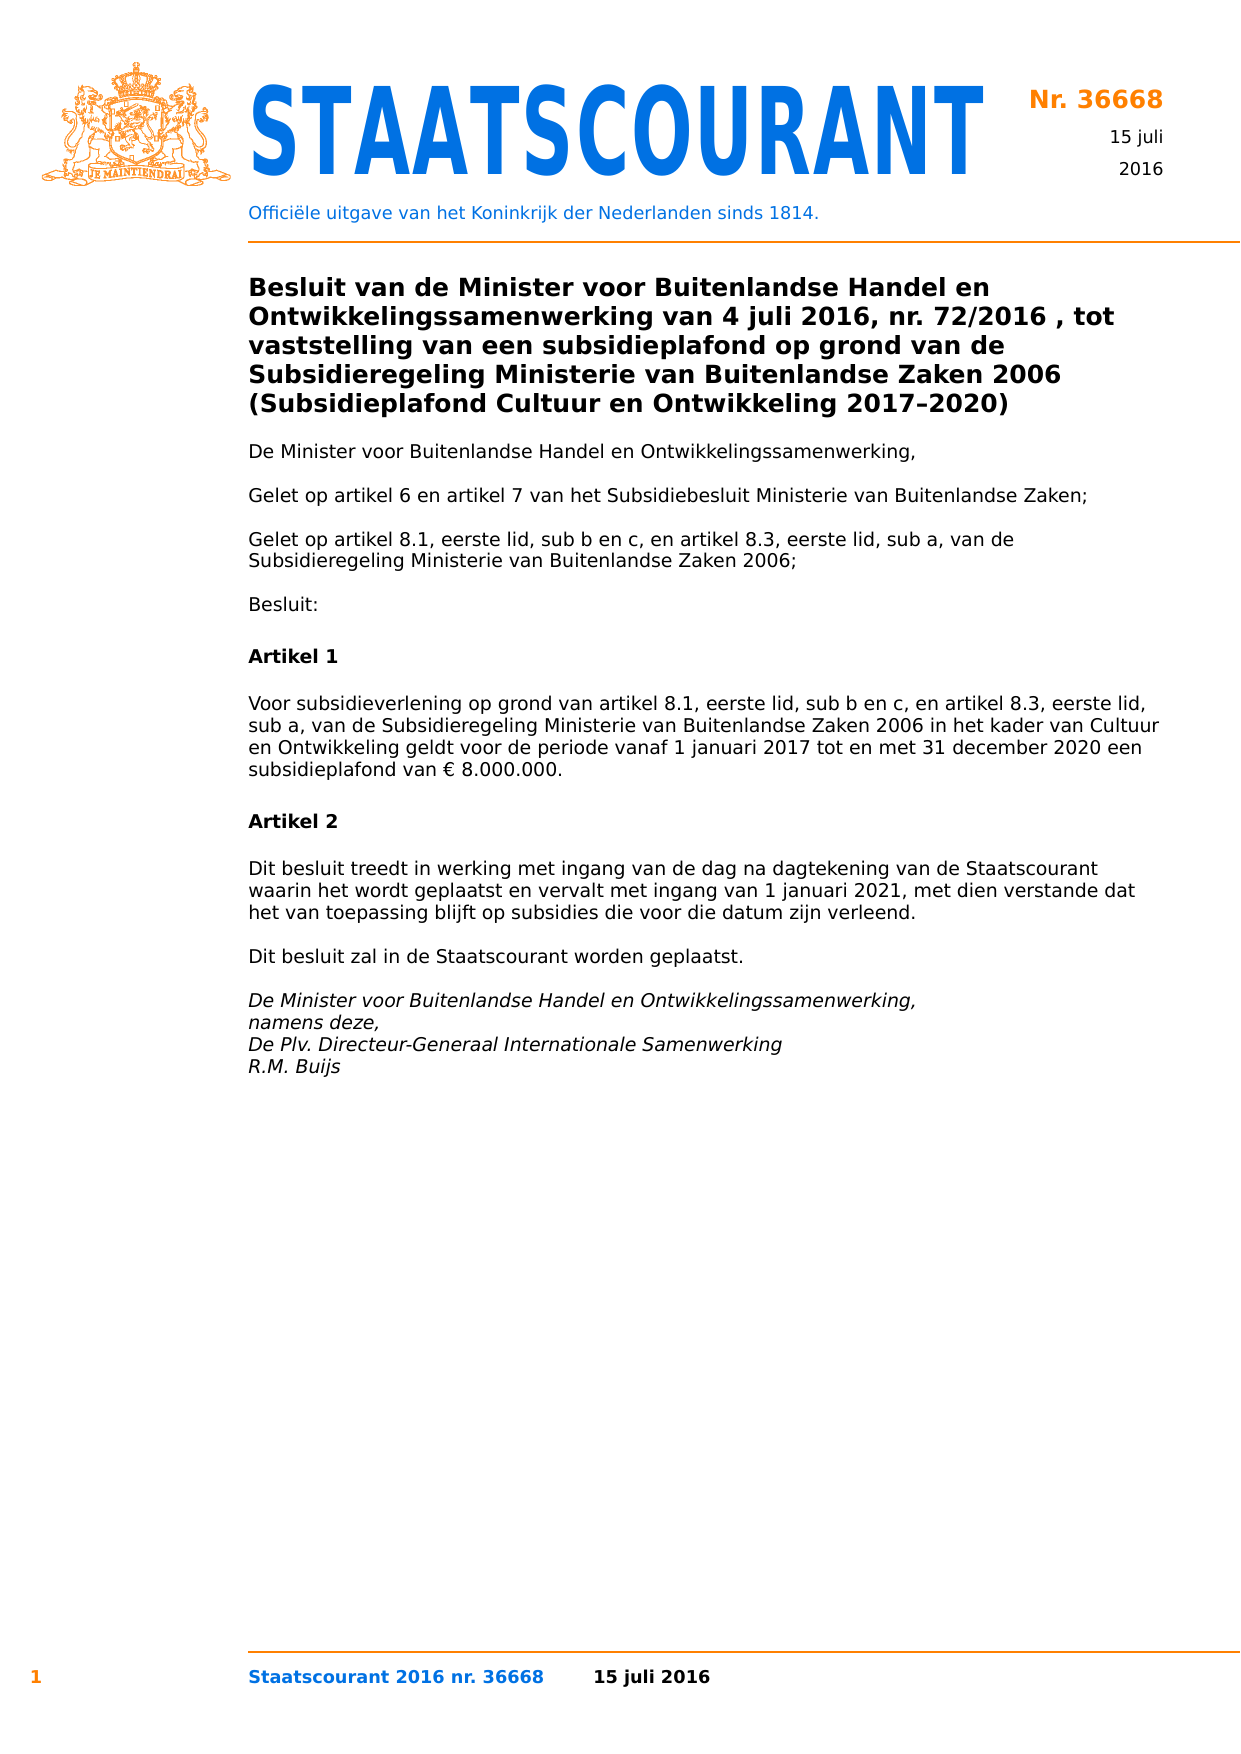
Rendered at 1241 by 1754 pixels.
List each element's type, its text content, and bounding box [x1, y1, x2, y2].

table_header [25, 62, 248, 241]
text Gelet op artikel 6 en artikel 7 van het Subsidiebesluit Ministerie van Buitenlandse Zaken; [248, 484, 1163, 507]
text Dit besluit treedt in werking met ingang van de dag na dagtekening van de Staatscourant waarin het wordt geplaatst en vervalt met ingang van 1 januari 2021, met dien verstande dat het van toepassing blijft op subsidies die voor die datum zijn verleend. [248, 858, 1163, 924]
table_cell 2016 [998, 153, 1240, 203]
subtitle Besluit van de Minister voor Buitenlandse Handel en Ontwikkelingssamenwerking van 4 juli 2016, nr. 72/2016 , tot vaststelling van een subsidieplafond op grond van de Subsidieregeling Ministerie van Buitenlandse Zaken 2006 (Subsidieplafond Cultuur en Ontwikkeling 2017–2020) [248, 273, 1163, 419]
text Gelet op artikel 8.1, eerste lid, sub b en c, en artikel 8.3, eerste lid, sub a, van de Subsidieregeling Ministerie van Buitenlandse Zaken 2006; [248, 528, 1163, 572]
subtitle Artikel 1 [248, 646, 1163, 668]
text Besluit: [248, 594, 1163, 616]
table_cell Officiële uitgave van het Koninkrijk der Nederlanden sinds 1814. [248, 203, 1240, 241]
text Voor subsidieverlening op grond van artikel 8.1, eerste lid, sub b en c, en artikel 8.3, eerste lid, sub a, van de Subsidieregeling Ministerie van Buitenlandse Zaken 2006 in het kader van Cultuur en Ontwikkeling geldt voor de periode vanaf 1 januari 2017 tot en met 31 december 2020 een subsidieplafond van € 8.000.000. [248, 693, 1163, 781]
subtitle Artikel 2 [248, 811, 1163, 833]
text De Minister voor Buitenlandse Handel en Ontwikkelingssamenwerking, namens deze, De Plv. Directeur-Generaal Internationale Samenwerking R.M. Buijs [248, 990, 1163, 1078]
table_cell 15 juli [998, 121, 1240, 153]
picture [41, 62, 231, 186]
table_header STAATSCOURANT [248, 62, 998, 203]
text Dit besluit zal in de Staatscourant worden geplaatst. [248, 946, 1163, 968]
text De Minister voor Buitenlandse Handel en Ontwikkelingssamenwerking, [248, 441, 1163, 463]
table_header Nr. 36668 [998, 62, 1240, 121]
